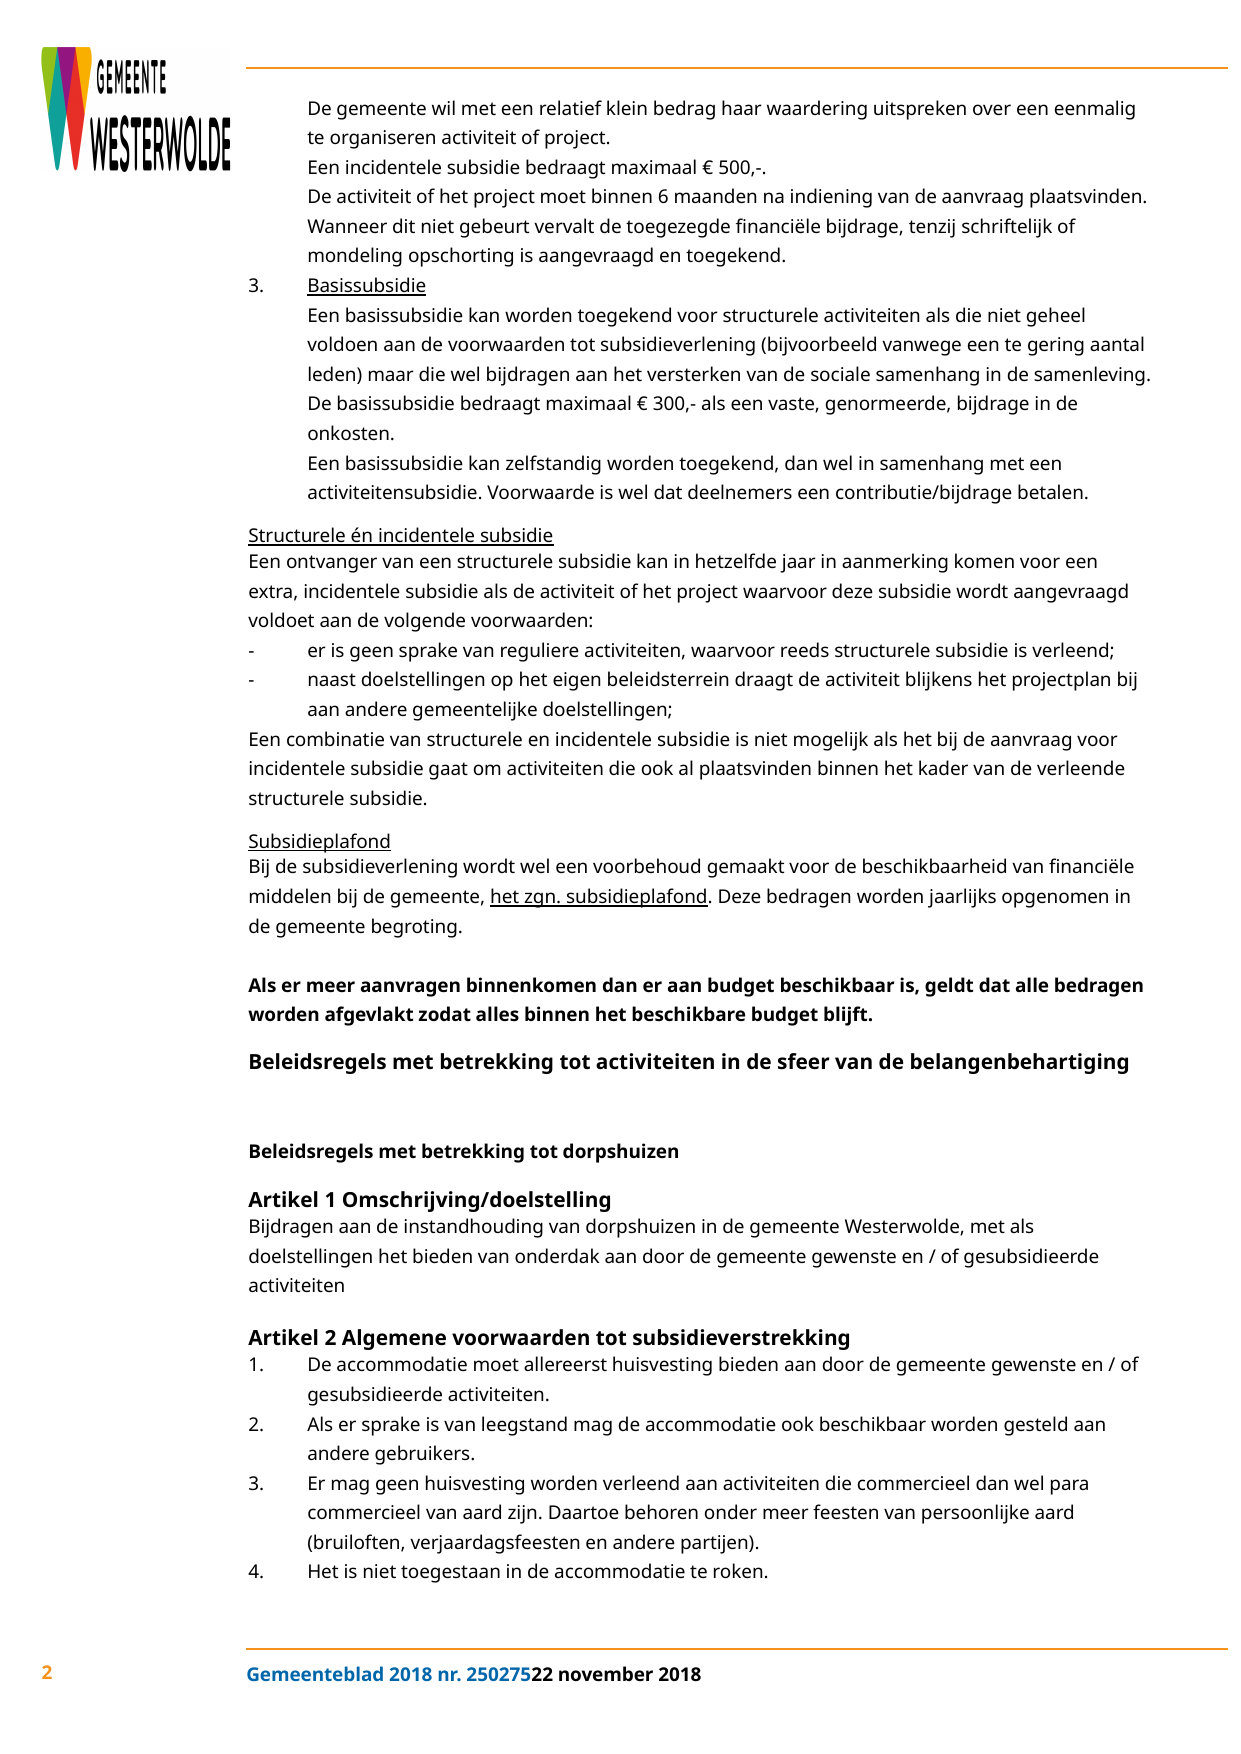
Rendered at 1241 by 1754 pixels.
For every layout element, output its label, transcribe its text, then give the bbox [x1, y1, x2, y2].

list De activiteit of het project moet binnen 6 maanden na indiening van de aanvraag plaatsvinden. Wanneer dit niet gebeurt vervalt de toegezegde financiële bijdrage, tenzij schriftelijk of mondeling opschorting is aangevraagd en toegekend. [248, 183, 1152, 268]
list Een incidentele subsidie bedraagt maximaal € 500,-. [248, 154, 1152, 180]
list Basissubsidie [248, 272, 1152, 298]
text Als er meer aanvragen binnenkomen dan er aan budget beschikbaar is, geldt dat alle bedragen worden afgevlakt zodat alles binnen het beschikbare budget blijft. [248, 972, 1152, 1027]
list De accommodatie moet allereerst huisvesting bieden aan door de gemeente gewenste en / of gesubsidieerde activiteiten. [248, 1352, 1152, 1407]
text Structurele én incidentele subsidie [248, 522, 1152, 548]
text Een combinatie van structurele en incidentele subsidie is niet mogelijk als het bij de aanvraag voor incidentele subsidie gaat om activiteiten die ook al plaatsvinden binnen het kader van de verleende structurele subsidie. [248, 726, 1152, 811]
text Bij de subsidieverlening wordt wel een voorbehoud gemaakt voor de beschikbaarheid van financiële middelen bij de gemeente, het zgn. subsidieplafond. Deze bedragen worden jaarlijks opgenomen in de gemeente begroting. [248, 854, 1152, 939]
picture [41, 47, 231, 172]
list Er mag geen huisvesting worden verleend aan activiteiten die commercieel dan wel para commercieel van aard zijn. Daartoe behoren onder meer feesten van persoonlijke aard (bruiloften, verjaardagsfeesten en andere partijen). [248, 1470, 1152, 1555]
text Artikel 2 Algemene voorwaarden tot subsidieverstrekking [248, 1323, 1152, 1352]
text Subsidieplafond [248, 828, 1152, 854]
list er is geen sprake van reguliere activiteiten, waarvoor reeds structurele subsidie is verleend; [248, 637, 1152, 663]
list Een basissubsidie kan zelfstandig worden toegekend, dan wel in samenhang met een activiteitensubsidie. Voorwaarde is wel dat deelnemers een contributie/bijdrage betalen. [248, 450, 1152, 505]
list Het is niet toegestaan in de accommodatie te roken. [248, 1559, 1152, 1584]
list De gemeente wil met een relatief klein bedrag haar waardering uitspreken over een eenmalig te organiseren activiteit of project. [248, 95, 1152, 150]
list Een basissubsidie kan worden toegekend voor structurele activiteiten als die niet geheel voldoen aan de voorwaarden tot subsidieverlening (bijvoorbeeld vanwege een te gering aantal leden) maar die wel bijdragen aan het versterken van de sociale samenhang in de samenleving. De basissubsidie bedraagt maximaal € 300,- als een vaste, genormeerde, bijdrage in de onkosten. [248, 302, 1152, 446]
text Een ontvanger van een structurele subsidie kan in hetzelfde jaar in aanmerking komen voor een extra, incidentele subsidie als de activiteit of het project waarvoor deze subsidie wordt aangevraagd voldoet aan de volgende voorwaarden: [248, 548, 1152, 633]
text Bijdragen aan de instandhouding van dorpshuizen in de gemeente Westerwolde, met als doelstellingen het bieden van onderdak aan door de gemeente gewenste en / of gesubsidieerde activiteiten [248, 1213, 1152, 1298]
list naast doelstellingen op het eigen beleidsterrein draagt de activiteit blijkens het projectplan bij aan andere gemeentelijke doelstellingen; [248, 667, 1152, 722]
text Artikel 1 Omschrijving/doelstelling [248, 1185, 1152, 1213]
list Als er sprake is van leegstand mag de accommodatie ook beschikbaar worden gesteld aan andere gebruikers. [248, 1411, 1152, 1466]
text Beleidsregels met betrekking tot dorpshuizen [248, 1138, 1152, 1164]
text Beleidsregels met betrekking tot activiteiten in de sfeer van de belangenbehartiging [248, 1047, 1152, 1076]
